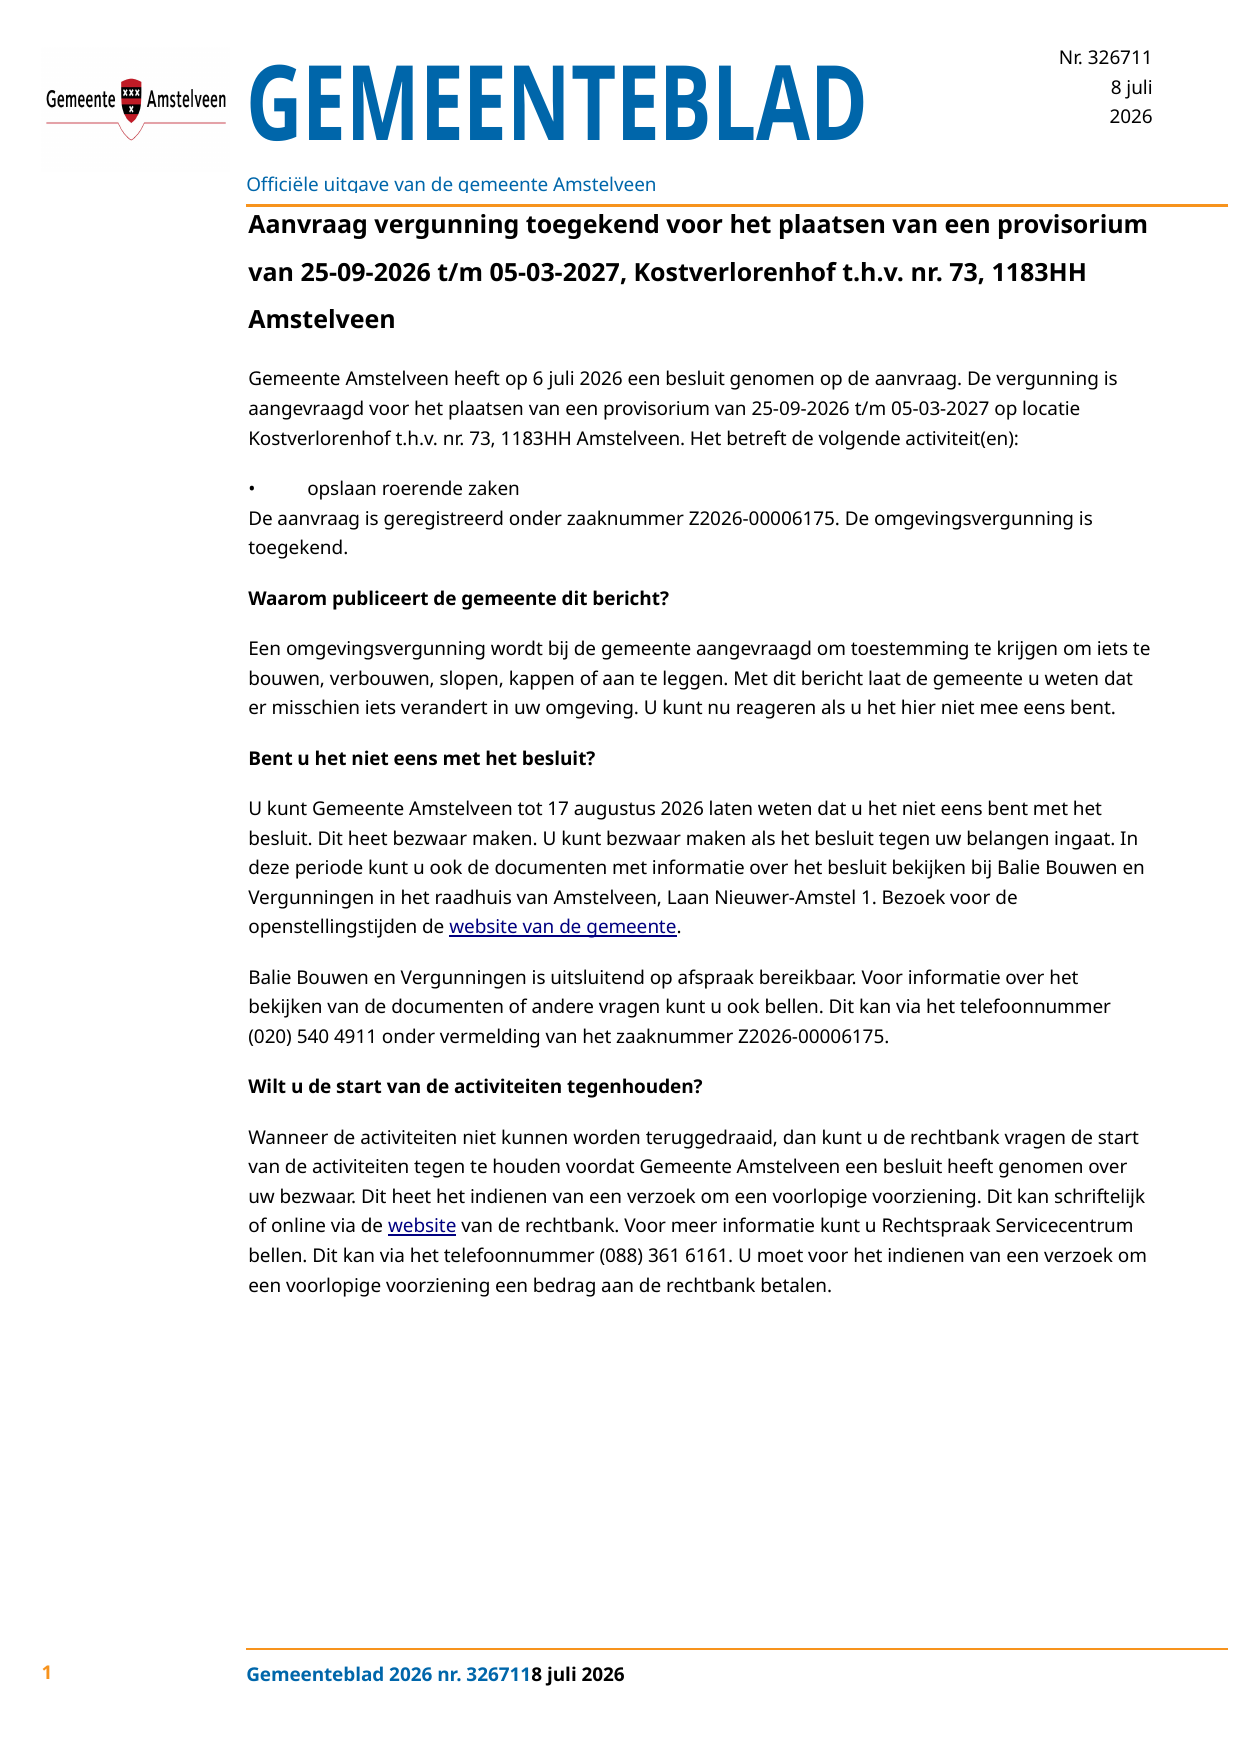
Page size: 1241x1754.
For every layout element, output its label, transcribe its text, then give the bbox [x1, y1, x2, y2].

text Balie Bouwen en Vergunningen is uitsluitend op afspraak bereikbaar. Voor informatie over het bekijken van de documenten of andere vragen kunt u ook bellen. Dit kan via het telefoonnummer (020) 540 4911 onder vermelding van het zaaknummer Z2026-00006175. [248, 964, 1152, 1049]
text Een omgevingsvergunning wordt bij de gemeente aangevraagd om toestemming te krijgen om iets te bouwen, verbouwen, slopen, kappen of aan te leggen. Met dit bericht laat de gemeente u weten dat er misschien iets verandert in uw omgeving. U kunt nu reageren als u het hier niet mee eens bent. [248, 635, 1152, 720]
text Bent u het niet eens met het besluit? [248, 745, 1152, 770]
text Aanvraag vergunning toegekend voor het plaatsen van een provisorium van 25-09-2026 t/m 05-03-2027, Kostverlorenhof t.h.v. nr. 73, 1183HH Amstelveen [248, 207, 1152, 336]
text De aanvraag is geregistreerd onder zaaknummer Z2026-00006175. De omgevingsvergunning is toegekend. [248, 505, 1152, 560]
picture [41, 47, 231, 172]
text Wanneer de activiteiten niet kunnen worden teruggedraaid, dan kunt u de rechtbank vragen de start van de activiteiten tegen te houden voordat Gemeente Amstelveen een besluit heeft genomen over uw bezwaar. Dit heet het indienen van een verzoek om een voorlopige voorziening. Dit kan schriftelijk of online via de website van de rechtbank. Voor meer informatie kunt u Rechtspraak Servicecentrum bellen. Dit kan via het telefoonnummer (088) 361 6161. U moet voor het indienen van een verzoek om een voorlopige voorziening een bedrag aan de rechtbank betalen. [248, 1124, 1152, 1297]
text Waarom publiceert de gemeente dit bericht? [248, 585, 1152, 610]
text U kunt Gemeente Amstelveen tot 17 augustus 2026 laten weten dat u het niet eens bent met het besluit. Dit heet bezwaar maken. U kunt bezwaar maken als het besluit tegen uw belangen ingaat. In deze periode kunt u ook de documenten met informatie over het besluit bekijken bij Balie Bouwen en Vergunningen in het raadhuis van Amstelveen, Laan Nieuwer-Amstel 1. Bezoek voor de openstellingstijden de website van de gemeente. [248, 795, 1152, 939]
text Wilt u de start van de activiteiten tegenhouden? [248, 1073, 1152, 1099]
list opslaan roerende zaken [248, 475, 1152, 501]
text Gemeente Amstelveen heeft op 6 juli 2026 een besluit genomen op de aanvraag. De vergunning is aangevraagd voor het plaatsen van een provisorium van 25-09-2026 t/m 05-03-2027 op locatie Kostverlorenhof t.h.v. nr. 73, 1183HH Amstelveen. Het betreft de volgende activiteit(en): [248, 366, 1152, 450]
